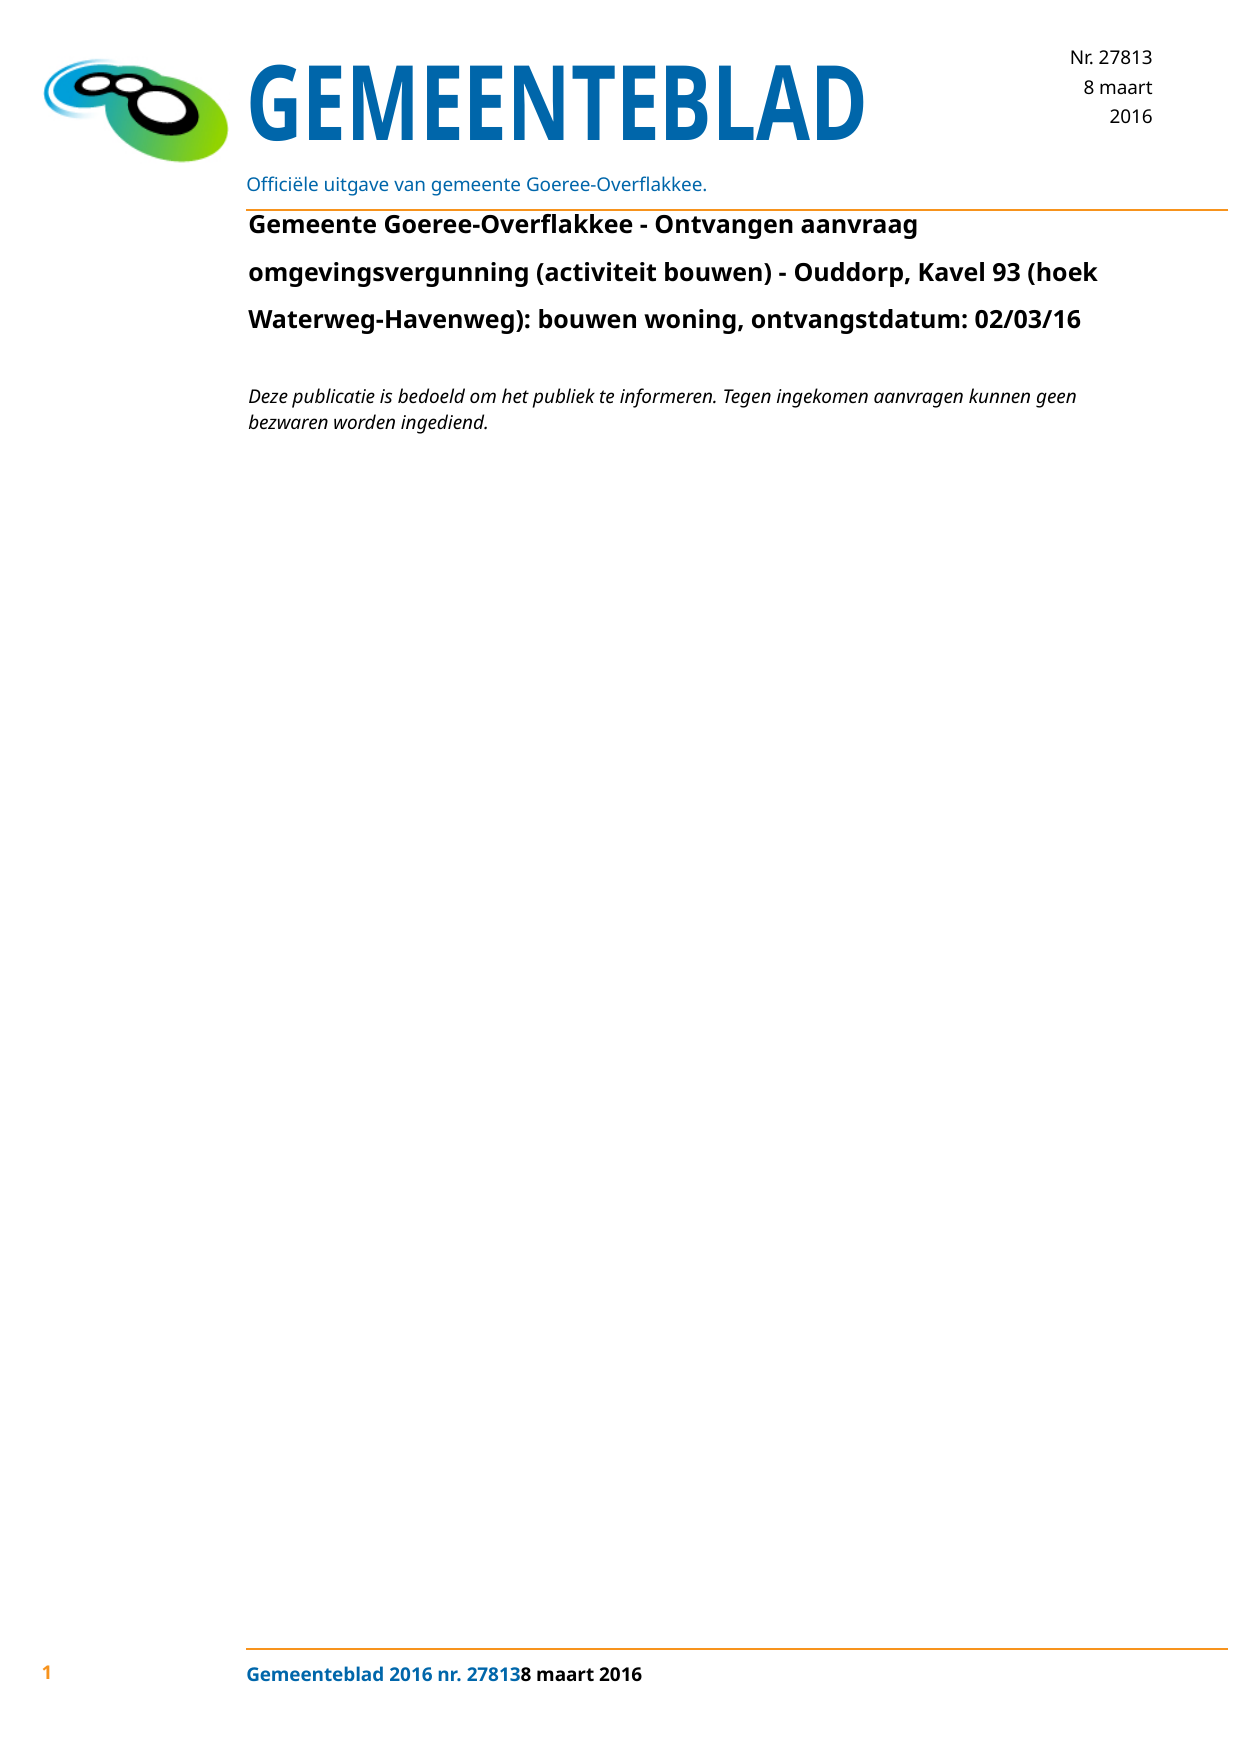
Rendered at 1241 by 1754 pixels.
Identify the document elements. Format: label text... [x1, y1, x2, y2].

text Gemeente Goeree-Overflakkee - Ontvangen aanvraag omgevingsvergunning (activiteit bouwen) - Ouddorp, Kavel 93 (hoek Waterweg-Havenweg): bouwen woning, ontvangstdatum: 02/03/16 [248, 211, 1152, 336]
text Deze publicatie is bedoeld om het publiek te informeren. Tegen ingekomen aanvragen kunnen geen bezwaren worden ingediend. [248, 384, 1152, 435]
picture [41, 47, 231, 172]
